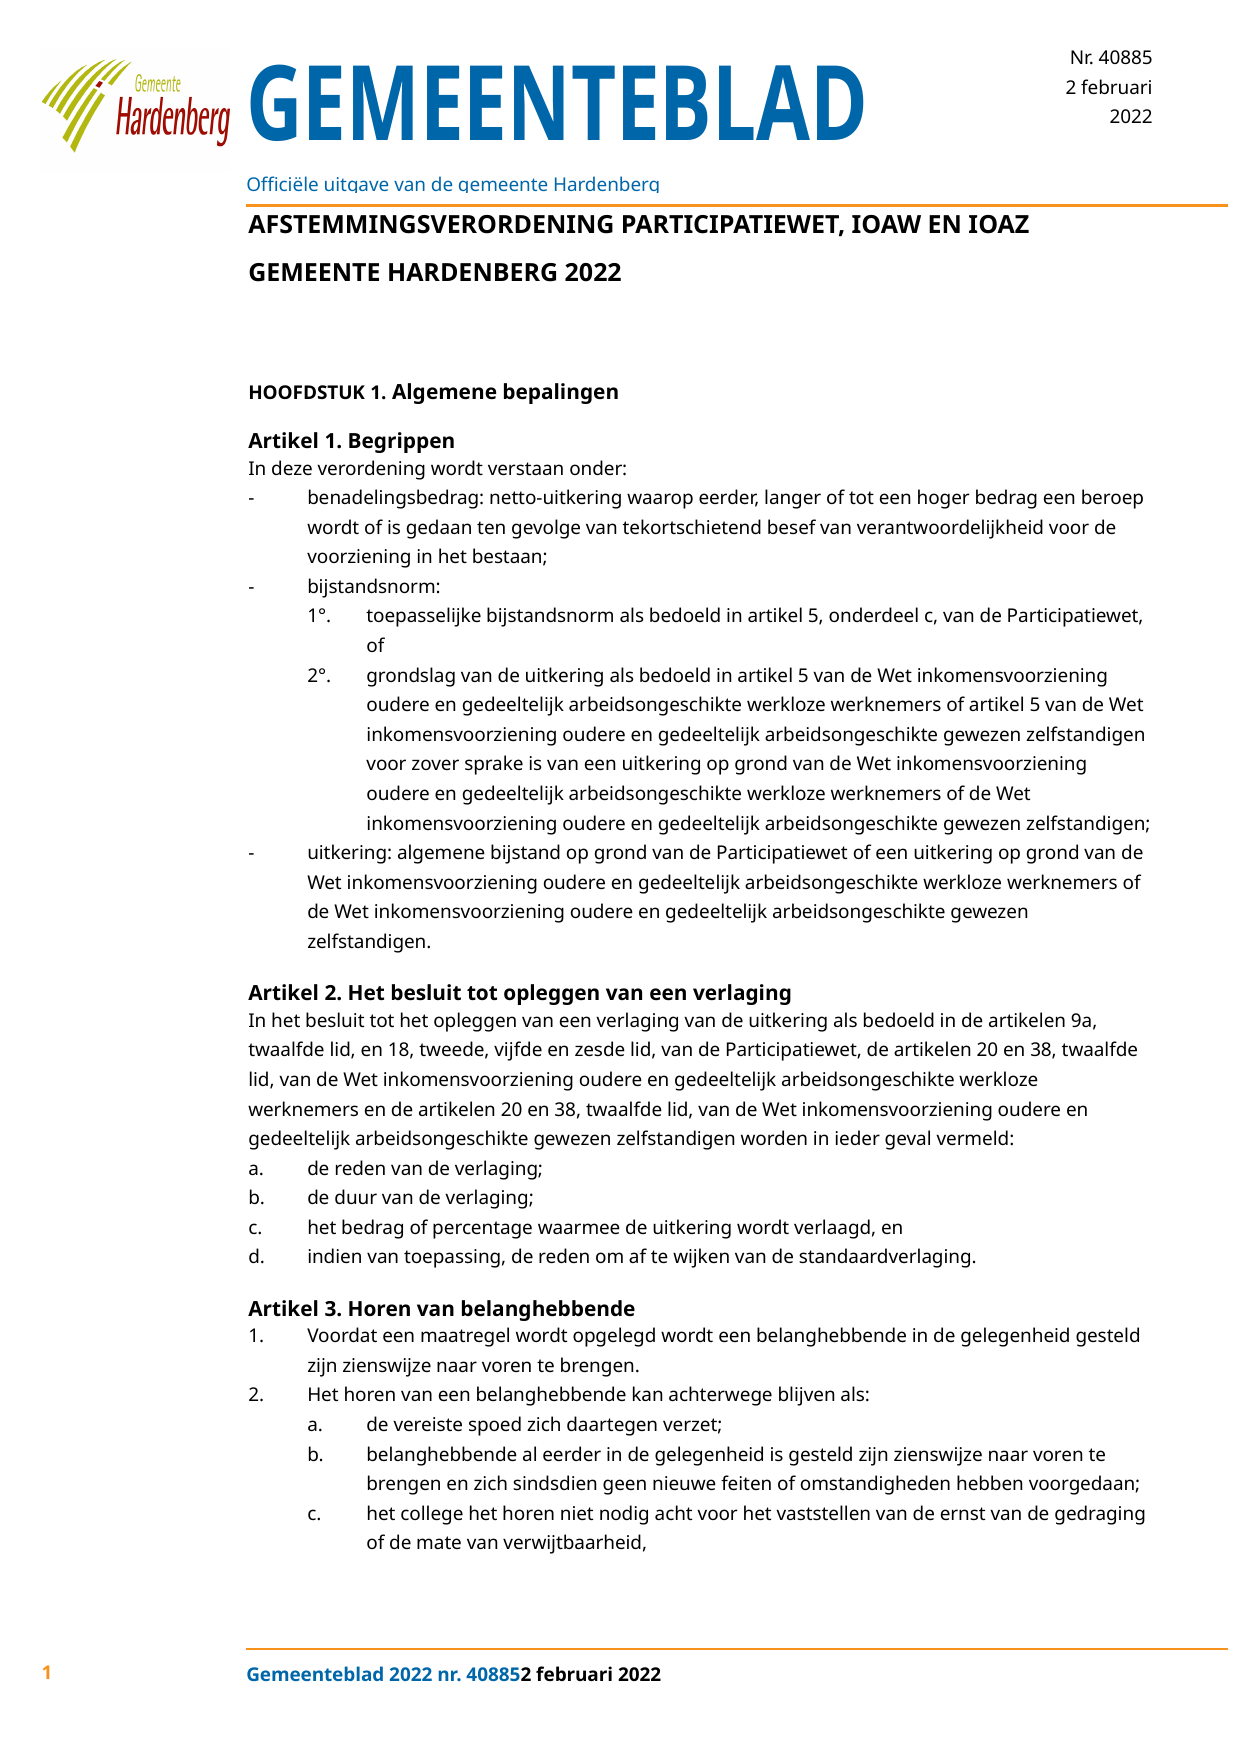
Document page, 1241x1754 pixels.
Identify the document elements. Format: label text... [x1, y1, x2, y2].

list Het horen van een belanghebbende kan achterwege blijven als: [248, 1382, 1152, 1407]
list het college het horen niet nodig acht voor het vaststellen van de ernst van de gedraging of de mate van verwijtbaarheid, [307, 1500, 1152, 1555]
list de duur van de verlaging; [248, 1184, 1152, 1210]
list de reden van de verlaging; [248, 1155, 1152, 1181]
list bijstandsnorm: [248, 573, 1152, 599]
text Artikel 3. Horen van belanghebbende [248, 1294, 1152, 1322]
text Artikel 1. Begrippen [248, 426, 1152, 455]
list het bedrag of percentage waarmee de uitkering wordt verlaagd, en [248, 1214, 1152, 1240]
list Voordat een maatregel wordt opgelegd wordt een belanghebbende in de gelegenheid gesteld zijn zienswijze naar voren te brengen. [248, 1322, 1152, 1378]
text AFSTEMMINGSVERORDENING PARTICIPATIEWET, IOAW EN IOAZ GEMEENTE HARDENBERG 2022 [248, 207, 1152, 288]
list uitkering: algemene bijstand op grond van de Participatiewet of een uitkering op grond van de Wet inkomensvoorziening oudere en gedeeltelijk arbeidsongeschikte werkloze werknemers of de Wet inkomensvoorziening oudere en gedeeltelijk arbeidsongeschikte gewezen zelfstandigen. [248, 839, 1152, 954]
text Artikel 2. Het besluit tot opleggen van een verlaging [248, 978, 1152, 1007]
text In deze verordening wordt verstaan onder: [248, 455, 1152, 481]
list grondslag van de uitkering als bedoeld in artikel 5 van de Wet inkomensvoorziening oudere en gedeeltelijk arbeidsongeschikte werkloze werknemers of artikel 5 van de Wet inkomensvoorziening oudere en gedeeltelijk arbeidsongeschikte gewezen zelfstandigen voor zover sprake is van een uitkering op grond van de Wet inkomensvoorziening oudere en gedeeltelijk arbeidsongeschikte werkloze werknemers of de Wet inkomensvoorziening oudere en gedeeltelijk arbeidsongeschikte gewezen zelfstandigen; [307, 662, 1152, 836]
list indien van toepassing, de reden om af te wijken van de standaardverlaging. [248, 1244, 1152, 1269]
list belanghebbende al eerder in de gelegenheid is gesteld zijn zienswijze naar voren te brengen en zich sindsdien geen nieuwe feiten of omstandigheden hebben voorgedaan; [307, 1441, 1152, 1496]
list toepasselijke bijstandsnorm als bedoeld in artikel 5, onderdeel c, van de Participatiewet, of [307, 603, 1152, 658]
list benadelingsbedrag: netto-uitkering waarop eerder, langer of tot een hoger bedrag een beroep wordt of is gedaan ten gevolge van tekortschietend besef van verantwoordelijkheid voor de voorziening in het bestaan; [248, 484, 1152, 569]
picture [41, 47, 231, 172]
list de vereiste spoed zich daartegen verzet; [307, 1411, 1152, 1437]
text HOOFDSTUK 1. Algemene bepalingen [248, 377, 1152, 406]
text In het besluit tot het opleggen van een verlaging van de uitkering als bedoeld in de artikelen 9a, twaalfde lid, en 18, tweede, vijfde en zesde lid, van de Participatiewet, de artikelen 20 en 38, twaalfde lid, van de Wet inkomensvoorziening oudere en gedeeltelijk arbeidsongeschikte werkloze werknemers en de artikelen 20 en 38, twaalfde lid, van de Wet inkomensvoorziening oudere en gedeeltelijk arbeidsongeschikte gewezen zelfstandigen worden in ieder geval vermeld: [248, 1007, 1152, 1151]
